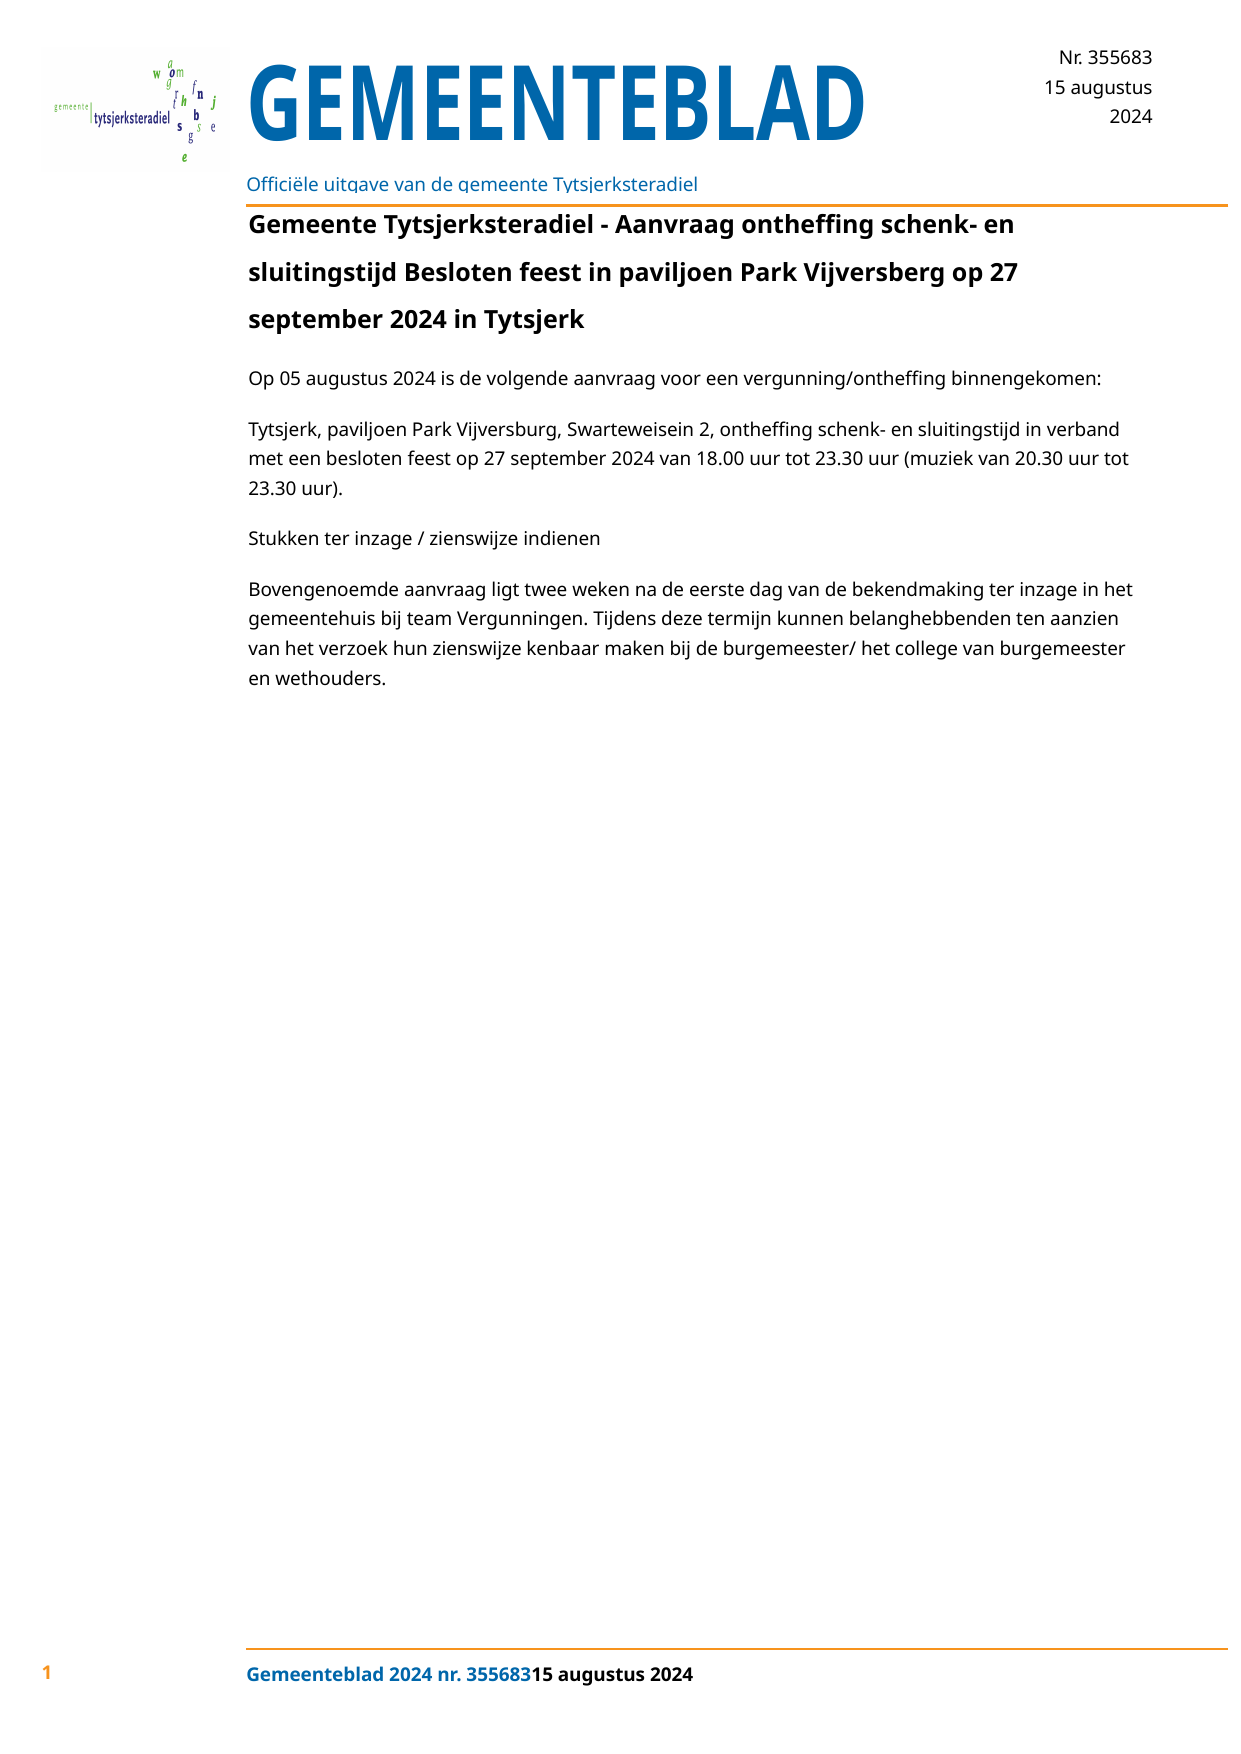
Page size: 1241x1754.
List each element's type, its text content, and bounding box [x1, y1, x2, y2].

text Bovengenoemde aanvraag ligt twee weken na de eerste dag van de bekendmaking ter inzage in het gemeentehuis bij team Vergunningen. Tijdens deze termijn kunnen belanghebbenden ten aanzien van het verzoek hun zienswijze kenbaar maken bij de burgemeester/ het college van burgemeester en wethouders. [248, 576, 1152, 690]
picture [41, 47, 231, 172]
text Op 05 augustus 2024 is de volgende aanvraag voor een vergunning/ontheffing binnengekomen: [248, 366, 1152, 391]
text Gemeente Tytsjerksteradiel - Aanvraag ontheffing schenk- en sluitingstijd Besloten feest in paviljoen Park Vijversberg op 27 september 2024 in Tytsjerk [248, 207, 1152, 336]
text Stukken ter inzage / zienswijze indienen [248, 526, 1152, 551]
text Tytsjerk, paviljoen Park Vijversburg, Swarteweisein 2, ontheffing schenk- en sluitingstijd in verband met een besloten feest op 27 september 2024 van 18.00 uur tot 23.30 uur (muziek van 20.30 uur tot 23.30 uur). [248, 416, 1152, 501]
